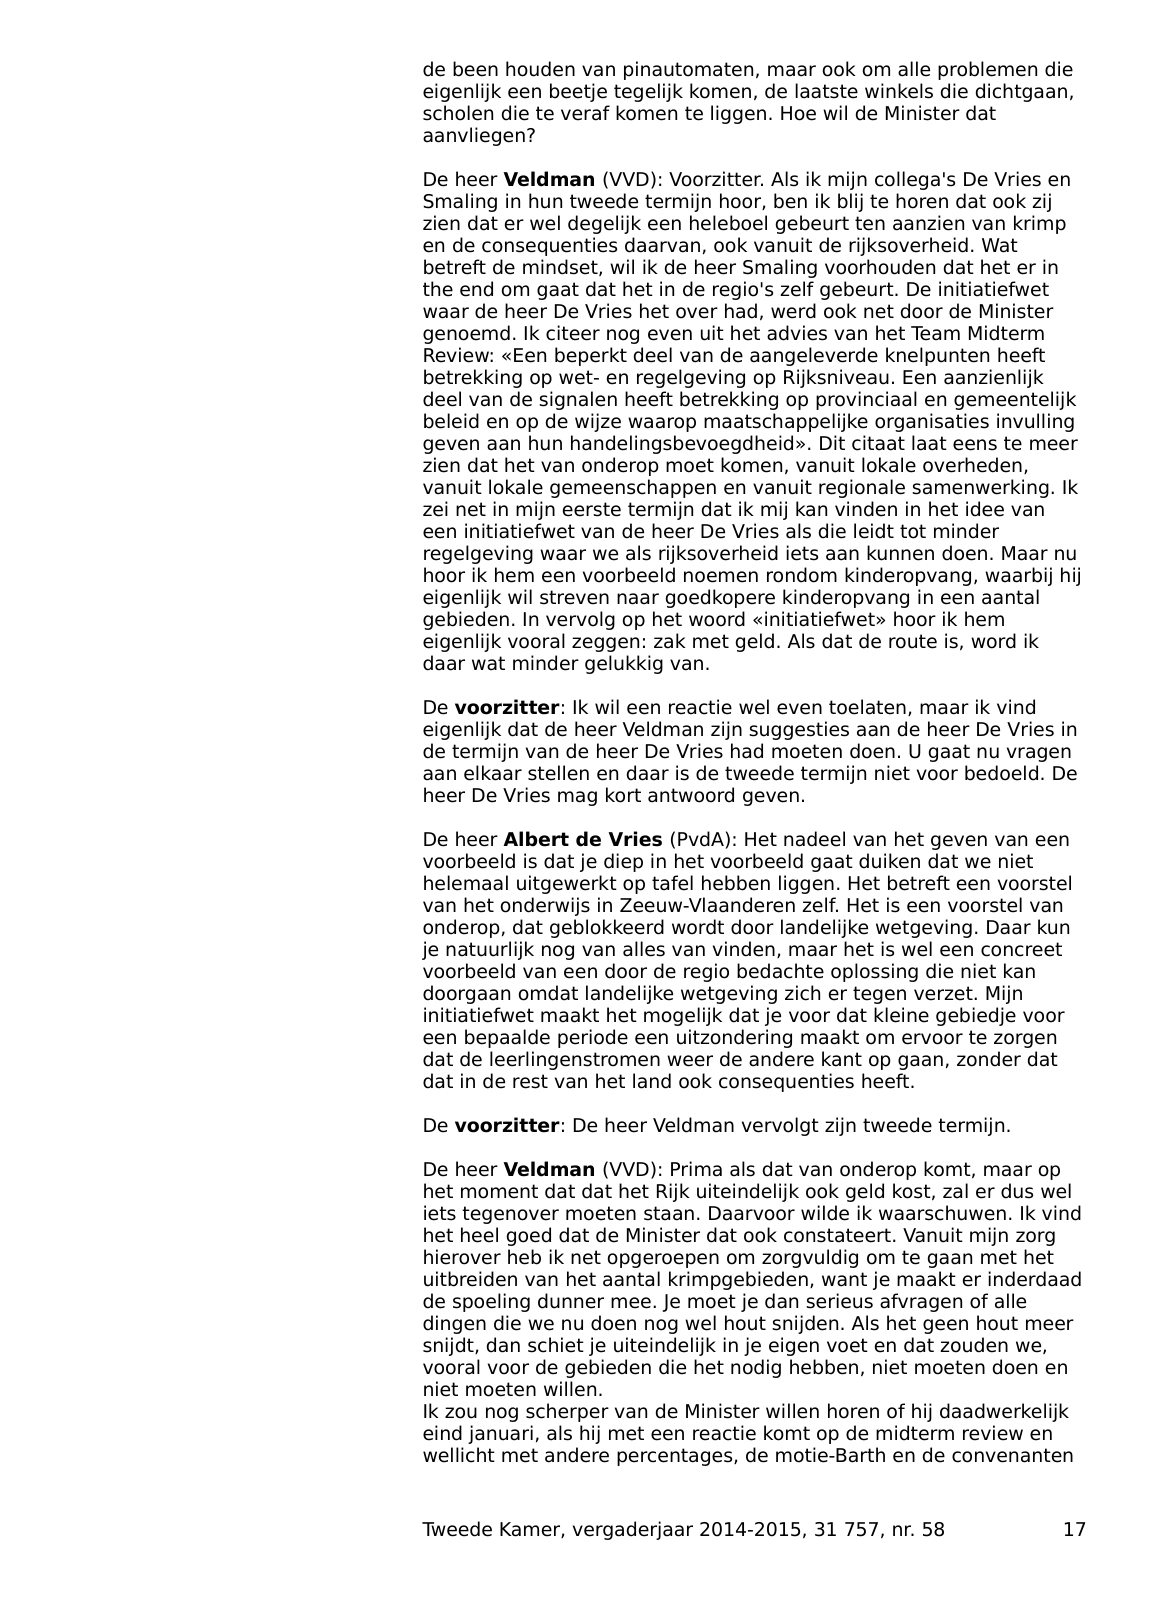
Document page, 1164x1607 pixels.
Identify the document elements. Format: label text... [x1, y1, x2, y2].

text De heer Veldman (VVD): Prima als dat van onderop komt, maar op het moment dat dat het Rijk uiteindelijk ook geld kost, zal er dus wel iets tegenover moeten staan. Daarvoor wilde ik waarschuwen. Ik vind het heel goed dat de Minister dat ook constateert. Vanuit mijn zorg hierover heb ik net opgeroepen om zorgvuldig om te gaan met het uitbreiden van het aantal krimpgebieden, want je maakt er inderdaad de spoeling dunner mee. Je moet je dan serieus afvragen of alle dingen die we nu doen nog wel hout snijden. Als het geen hout meer snijdt, dan schiet je uiteindelijk in je eigen voet en dat zouden we, vooral voor de gebieden die het nodig hebben, niet moeten doen en niet moeten willen. [422, 1159, 1087, 1401]
text de been houden van pinautomaten, maar ook om alle problemen die eigenlijk een beetje tegelijk komen, de laatste winkels die dichtgaan, scholen die te veraf komen te liggen. Hoe wil de Minister dat aanvliegen? [422, 59, 1087, 147]
text Ik zou nog scherper van de Minister willen horen of hij daadwerkelijk eind januari, als hij met een reactie komt op de midterm review en wellicht met andere percentages, de motie-Barth en de convenanten [422, 1401, 1087, 1467]
text De voorzitter: Ik wil een reactie wel even toelaten, maar ik vind eigenlijk dat de heer Veldman zijn suggesties aan de heer De Vries in de termijn van de heer De Vries had moeten doen. U gaat nu vragen aan elkaar stellen en daar is de tweede termijn niet voor bedoeld. De heer De Vries mag kort antwoord geven. [422, 697, 1087, 807]
text De voorzitter: De heer Veldman vervolgt zijn tweede termijn. [422, 1115, 1087, 1137]
text De heer Albert de Vries (PvdA): Het nadeel van het geven van een voorbeeld is dat je diep in het voorbeeld gaat duiken dat we niet helemaal uitgewerkt op tafel hebben liggen. Het betreft een voorstel van het onderwijs in Zeeuw-Vlaanderen zelf. Het is een voorstel van onderop, dat geblokkeerd wordt door landelijke wetgeving. Daar kun je natuurlijk nog van alles van vinden, maar het is wel een concreet voorbeeld van een door de regio bedachte oplossing die niet kan doorgaan omdat landelijke wetgeving zich er tegen verzet. Mijn initiatiefwet maakt het mogelijk dat je voor dat kleine gebiedje voor een bepaalde periode een uitzondering maakt om ervoor te zorgen dat de leerlingenstromen weer de andere kant op gaan, zonder dat dat in de rest van het land ook consequenties heeft. [422, 829, 1087, 1093]
text De heer Veldman (VVD): Voorzitter. Als ik mijn collega's De Vries en Smaling in hun tweede termijn hoor, ben ik blij te horen dat ook zij zien dat er wel degelijk een heleboel gebeurt ten aanzien van krimp en de consequenties daarvan, ook vanuit de rijksoverheid. Wat betreft de mindset, wil ik de heer Smaling voorhouden dat het er in the end om gaat dat het in de regio's zelf gebeurt. De initiatiefwet waar de heer De Vries het over had, werd ook net door de Minister genoemd. Ik citeer nog even uit het advies van het Team Midterm Review: «Een beperkt deel van de aangeleverde knelpunten heeft betrekking op wet- en regelgeving op Rijksniveau. Een aanzienlijk deel van de signalen heeft betrekking op provinciaal en gemeentelijk beleid en op de wijze waarop maatschappelijke organisaties invulling geven aan hun handelingsbevoegdheid». Dit citaat laat eens te meer zien dat het van onderop moet komen, vanuit lokale overheden, vanuit lokale gemeenschappen en vanuit regionale samenwerking. Ik zei net in mijn eerste termijn dat ik mij kan vinden in het idee van een initiatiefwet van de heer De Vries als die leidt tot minder regelgeving waar we als rijksoverheid iets aan kunnen doen. Maar nu hoor ik hem een voorbeeld noemen rondom kinderopvang, waarbij hij eigenlijk wil streven naar goedkopere kinderopvang in een aantal gebieden. In vervolg op het woord «initiatiefwet» hoor ik hem eigenlijk vooral zeggen: zak met geld. Als dat de route is, word ik daar wat minder gelukkig van. [422, 169, 1087, 675]
